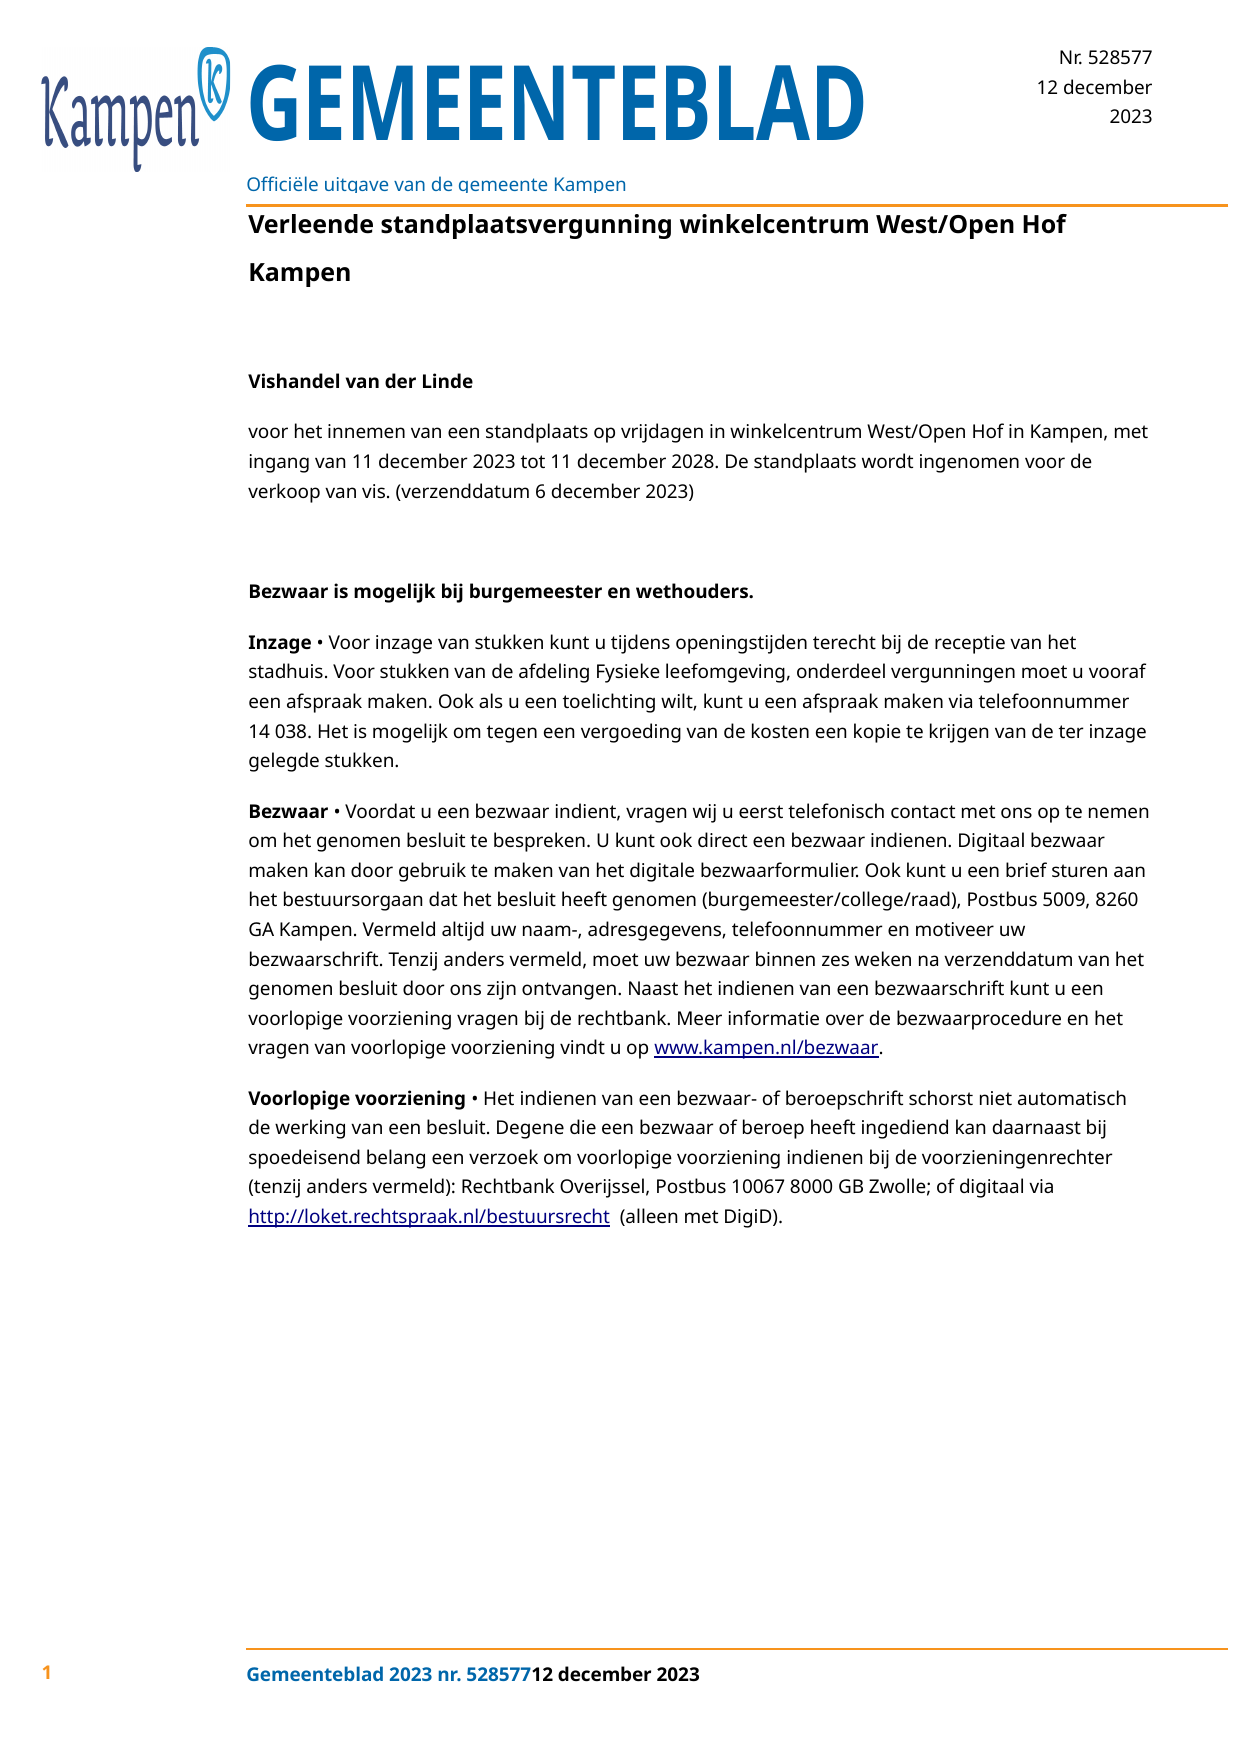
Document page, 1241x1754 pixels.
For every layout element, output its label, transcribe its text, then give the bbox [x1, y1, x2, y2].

text Vishandel van der Linde [248, 368, 1152, 394]
text Inzage • Voor inzage van stukken kunt u tijdens openingstijden terecht bij de receptie van het stadhuis. Voor stukken van de afdeling Fysieke leefomgeving, onderdeel vergunningen moet u vooraf een afspraak maken. Ook als u een toelichting wilt, kunt u een afspraak maken via telefoonnummer 14 038. Het is mogelijk om tegen een vergoeding van de kosten een kopie te krijgen van de ter inzage gelegde stukken. [248, 629, 1152, 773]
text Bezwaar is mogelijk bij burgemeester en wethouders. [248, 579, 1152, 604]
text Voorlopige voorziening • Het indienen van een bezwaar- of beroepschrift schorst niet automatisch de werking van een besluit. Degene die een bezwaar of beroep heeft ingediend kan daarnaast bij spoedeisend belang een verzoek om voorlopige voorziening indienen bij de voorzieningenrechter (tenzij anders vermeld): Rechtbank Overijssel, Postbus 10067 8000 GB Zwolle; of digitaal via http://loket.rechtspraak.nl/bestuursrecht (alleen met DigiD). [248, 1085, 1152, 1229]
text Bezwaar • Voordat u een bezwaar indient, vragen wij u eerst telefonisch contact met ons op te nemen om het genomen besluit te bespreken. U kunt ook direct een bezwaar indienen. Digitaal bezwaar maken kan door gebruik te maken van het digitale bezwaarformulier. Ook kunt u een brief sturen aan het bestuursorgaan dat het besluit heeft genomen (burgemeester/college/raad), Postbus 5009, 8260 GA Kampen. Vermeld altijd uw naam-, adresgegevens, telefoonnummer en motiveer uw bezwaarschrift. Tenzij anders vermeld, moet uw bezwaar binnen zes weken na verzenddatum van het genomen besluit door ons zijn ontvangen. Naast het indienen van een bezwaarschrift kunt u een voorlopige voorziening vragen bij de rechtbank. Meer informatie over de bezwaarprocedure en het vragen van voorlopige voorziening vindt u op www.kampen.nl/bezwaar. [248, 798, 1152, 1060]
text Verleende standplaatsvergunning winkelcentrum West/Open Hof Kampen [248, 207, 1152, 288]
picture [41, 47, 231, 172]
text voor het innemen van een standplaats op vrijdagen in winkelcentrum West/Open Hof in Kampen, met ingang van 11 december 2023 tot 11 december 2028. De standplaats wordt ingenomen voor de verkoop van vis. (verzenddatum 6 december 2023) [248, 419, 1152, 504]
